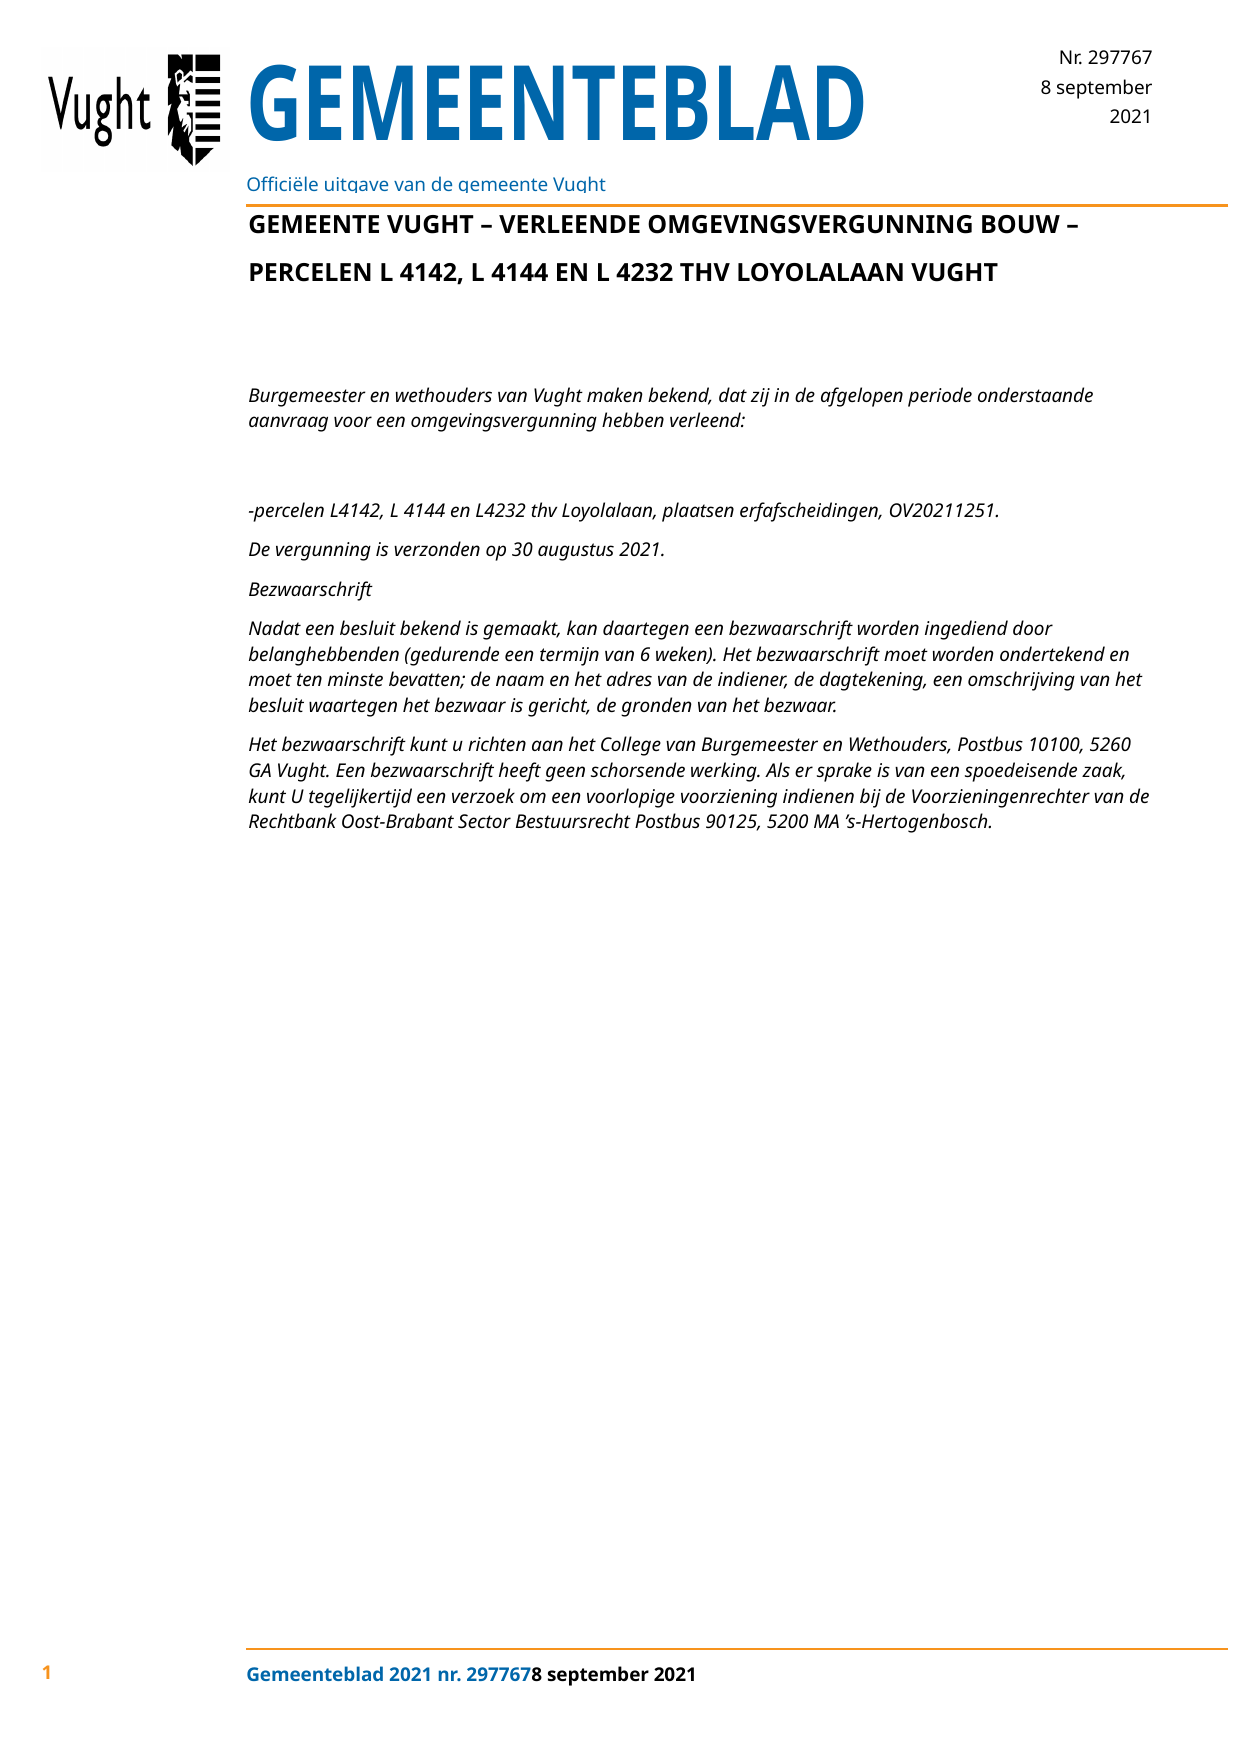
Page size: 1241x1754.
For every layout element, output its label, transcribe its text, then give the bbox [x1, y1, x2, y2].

text Het bezwaarschrift kunt u richten aan het College van Burgemeester en Wethouders, Postbus 10100, 5260 GA Vught. Een bezwaarschrift heeft geen schorsende werking. Als er sprake is van een spoedeisende zaak, kunt U tegelijkertijd een verzoek om een voorlopige voorziening indienen bij de Voorzieningenrechter van de Rechtbank Oost-Brabant Sector Bestuursrecht Postbus 90125, 5200 MA ’s-Hertogenbosch. [248, 732, 1152, 834]
text Nadat een besluit bekend is gemaakt, kan daartegen een bezwaarschrift worden ingediend door belanghebbenden (gedurende een termijn van 6 weken). Het bezwaarschrift moet worden ondertekend en moet ten minste bevatten; de naam en het adres van de indiener, de dagtekening, een omschrijving van het besluit waartegen het bezwaar is gericht, de gronden van het bezwaar. [248, 615, 1152, 718]
picture [41, 47, 231, 172]
text Bezwaarschrift [248, 576, 1152, 602]
text De vergunning is verzonden op 30 augustus 2021. [248, 537, 1152, 562]
text GEMEENTE VUGHT – VERLEENDE OMGEVINGSVERGUNNING BOUW – PERCELEN L 4142, L 4144 EN L 4232 THV LOYOLALAAN VUGHT [248, 207, 1152, 288]
text Burgemeester en wethouders van Vught maken bekend, dat zij in de afgelopen periode onderstaande aanvraag voor een omgevingsvergunning hebben verleend: [248, 382, 1152, 433]
text -percelen L4142, L 4144 en L4232 thv Loyolalaan, plaatsen erfafscheidingen, OV20211251. [248, 497, 1152, 523]
